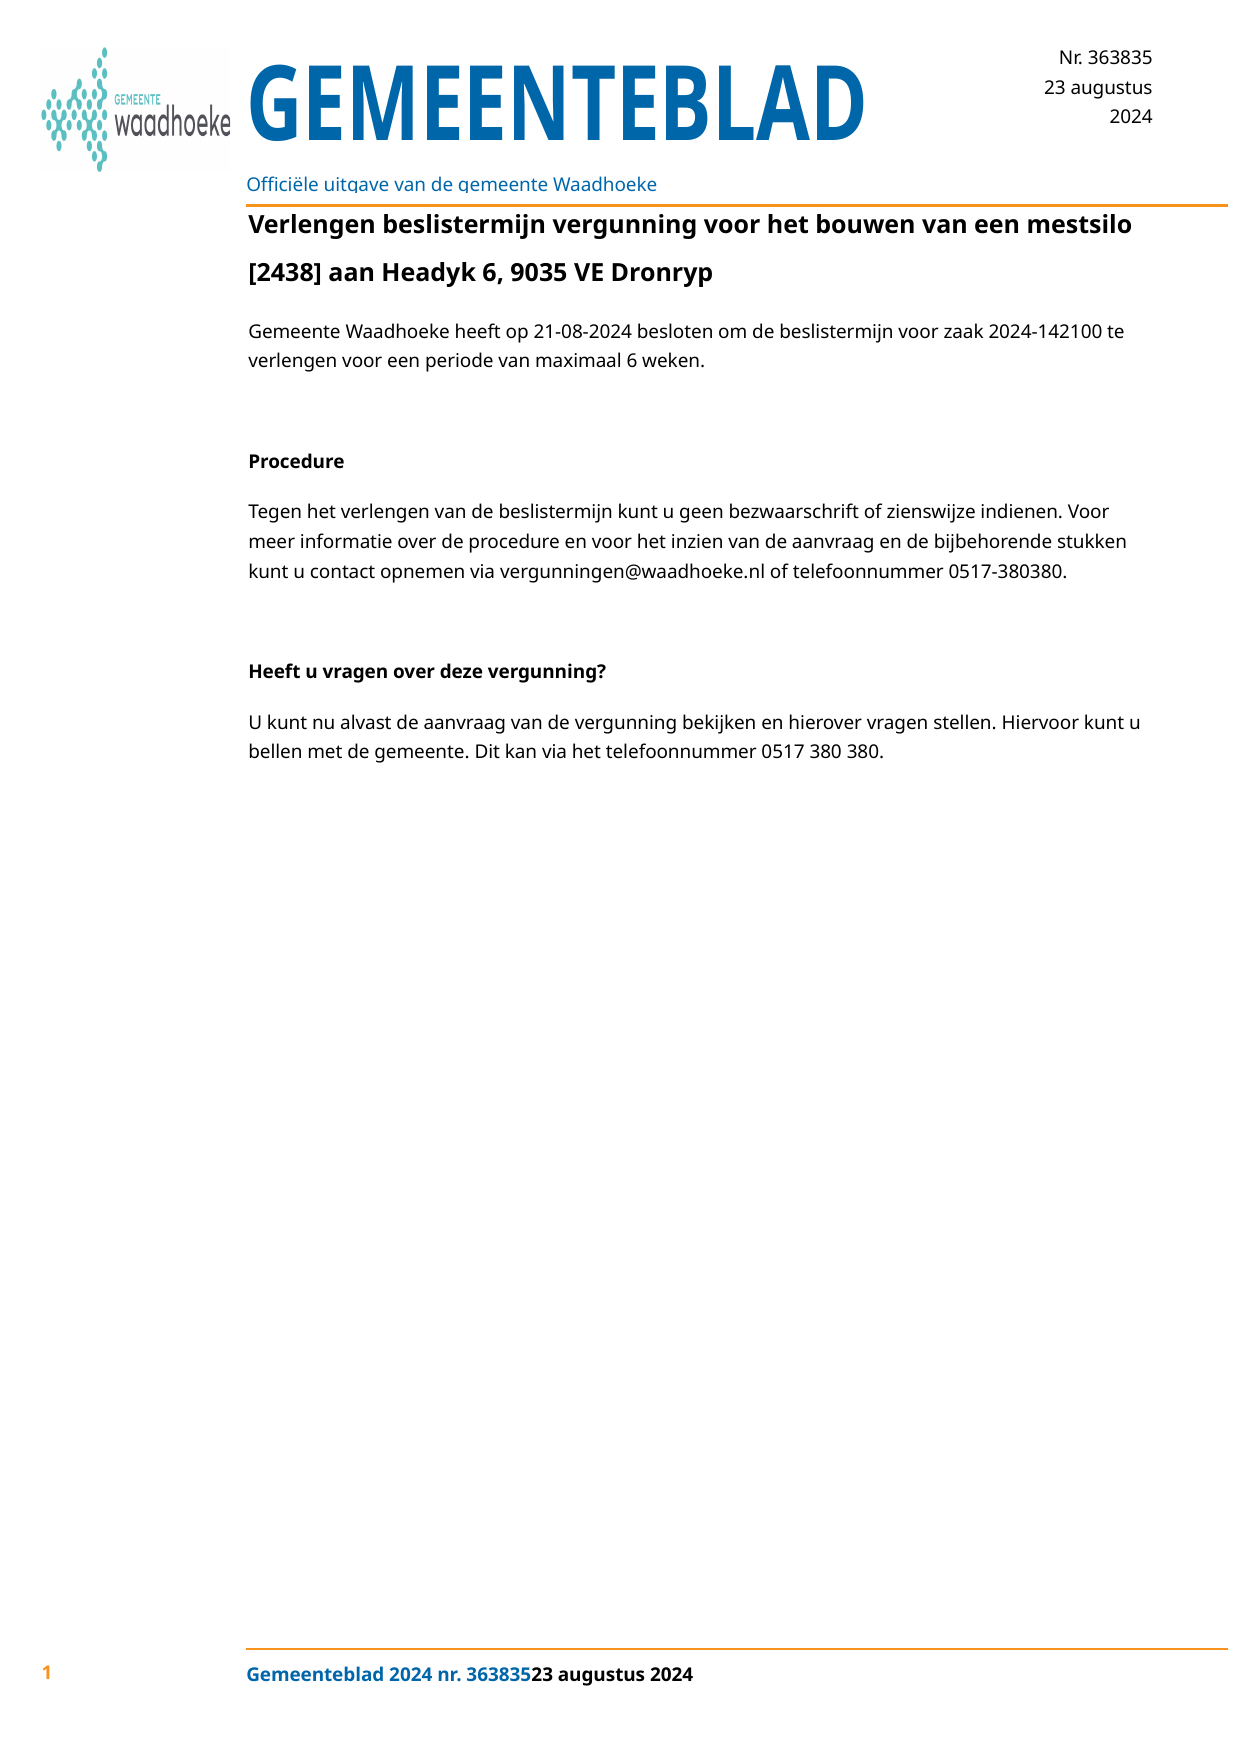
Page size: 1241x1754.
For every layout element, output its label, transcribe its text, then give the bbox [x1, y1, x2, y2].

picture [41, 47, 231, 172]
text Verlengen beslistermijn vergunning voor het bouwen van een mestsilo [2438] aan Headyk 6, 9035 VE Dronryp [248, 207, 1152, 288]
text Heeft u vragen over deze vergunning? [248, 659, 1152, 684]
text Tegen het verlengen van de beslistermijn kunt u geen bezwaarschrift of zienswijze indienen. Voor meer informatie over de procedure en voor het inzien van de aanvraag en de bijbehorende stukken kunt u contact opnemen via vergunningen@waadhoeke.nl of telefoonnummer 0517-380380. [248, 499, 1152, 584]
text U kunt nu alvast de aanvraag van de vergunning bekijken en hierover vragen stellen. Hiervoor kunt u bellen met de gemeente. Dit kan via het telefoonnummer 0517 380 380. [248, 709, 1152, 764]
text Gemeente Waadhoeke heeft op 21-08-2024 besloten om de beslistermijn voor zaak 2024-142100 te verlengen voor een periode van maximaal 6 weken. [248, 318, 1152, 373]
text Procedure [248, 448, 1152, 474]
